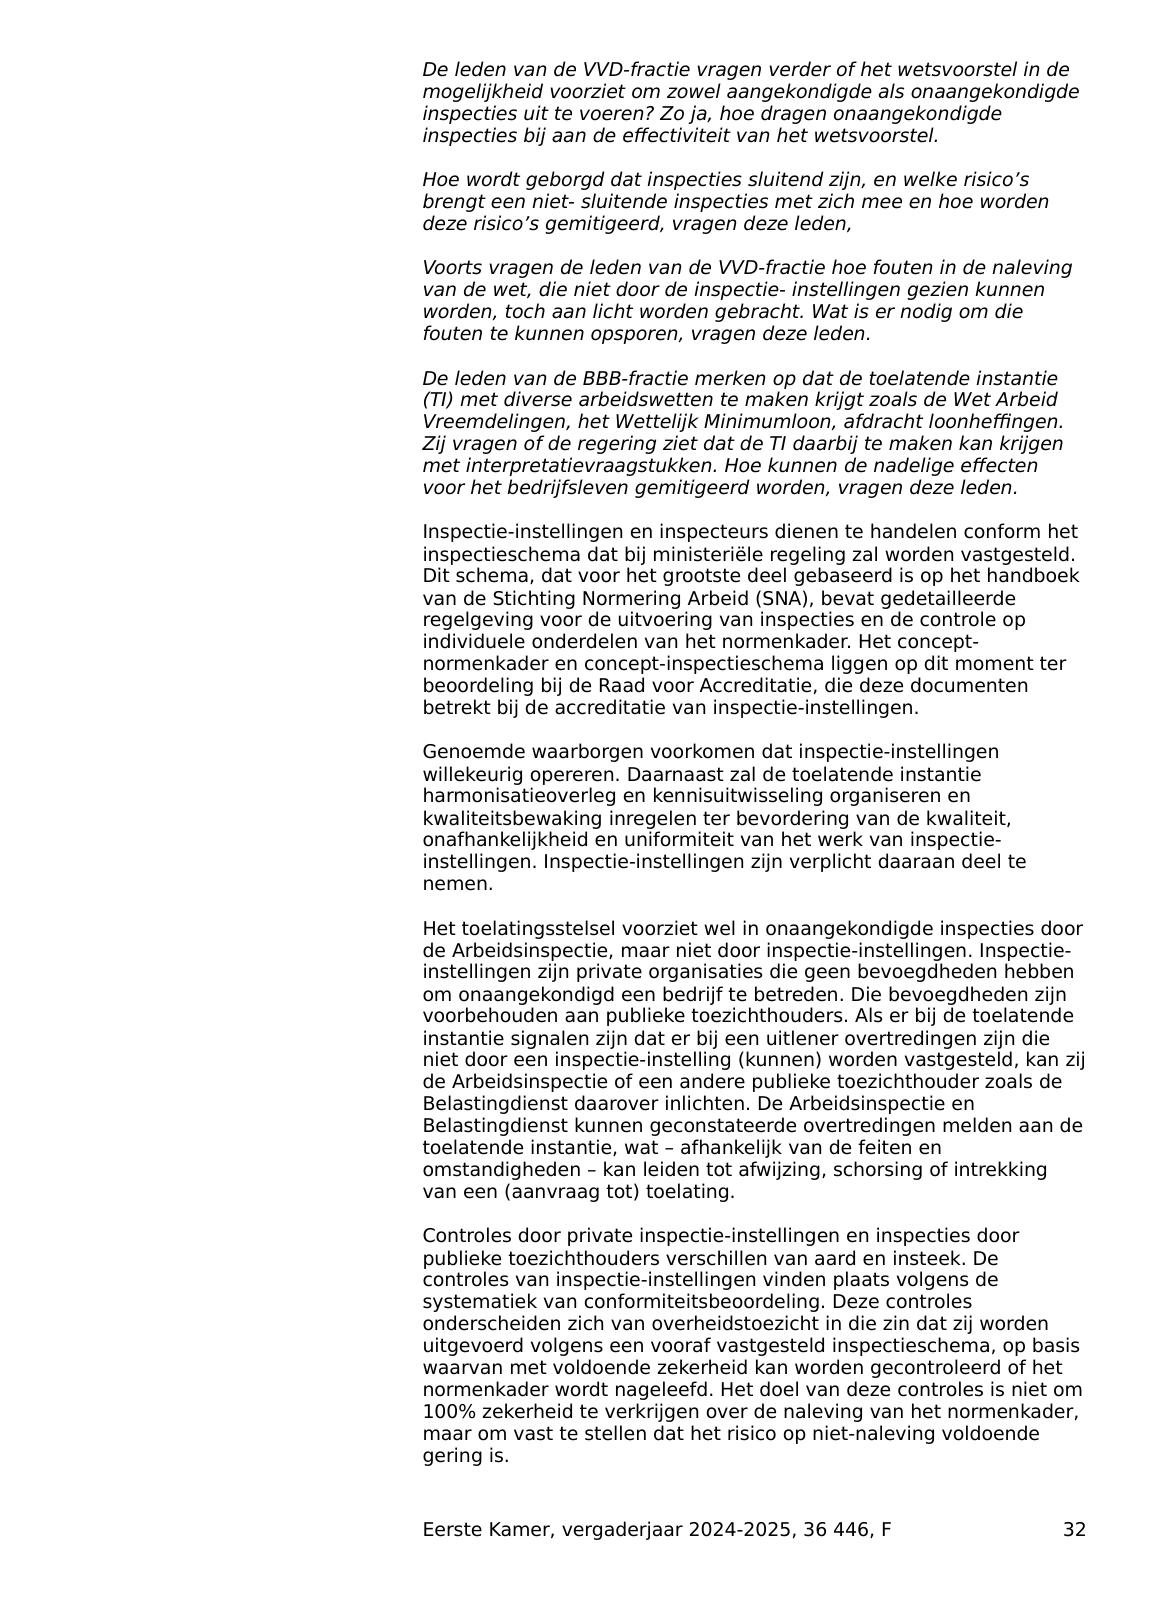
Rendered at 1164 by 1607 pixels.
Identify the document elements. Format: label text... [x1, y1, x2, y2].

text Voorts vragen de leden van de VVD-fractie hoe fouten in de naleving van de wet, die niet door de inspectie- instellingen gezien kunnen worden, toch aan licht worden gebracht. Wat is er nodig om die fouten te kunnen opsporen, vragen deze leden. [422, 257, 1087, 345]
text Controles door private inspectie-instellingen en inspecties door publieke toezichthouders verschillen van aard en insteek. De controles van inspectie-instellingen vinden plaats volgens de systematiek van conformiteitsbeoordeling. Deze controles onderscheiden zich van overheidstoezicht in die zin dat zij worden uitgevoerd volgens een vooraf vastgesteld inspectieschema, op basis waarvan met voldoende zekerheid kan worden gecontroleerd of het normenkader wordt nageleefd. Het doel van deze controles is niet om 100% zekerheid te verkrijgen over de naleving van het normenkader, maar om vast te stellen dat het risico op niet-naleving voldoende gering is. [422, 1225, 1087, 1467]
text Genoemde waarborgen voorkomen dat inspectie-instellingen willekeurig opereren. Daarnaast zal de toelatende instantie harmonisatieoverleg en kennisuitwisseling organiseren en kwaliteitsbewaking inregelen ter bevordering van de kwaliteit, onafhankelijkheid en uniformiteit van het werk van inspectie-instellingen. Inspectie-instellingen zijn verplicht daaraan deel te nemen. [422, 741, 1087, 895]
text Inspectie-instellingen en inspecteurs dienen te handelen conform het inspectieschema dat bij ministeriële regeling zal worden vastgesteld. Dit schema, dat voor het grootste deel gebaseerd is op het handboek van de Stichting Normering Arbeid (SNA), bevat gedetailleerde regelgeving voor de uitvoering van inspecties en de controle op individuele onderdelen van het normenkader. Het concept-normenkader en concept-inspectieschema liggen op dit moment ter beoordeling bij de Raad voor Accreditatie, die deze documenten betrekt bij de accreditatie van inspectie-instellingen. [422, 521, 1087, 719]
text Hoe wordt geborgd dat inspecties sluitend zijn, en welke risico’s brengt een niet- sluitende inspecties met zich mee en hoe worden deze risico’s gemitigeerd, vragen deze leden, [422, 169, 1087, 235]
text Het toelatingsstelsel voorziet wel in onaangekondigde inspecties door de Arbeidsinspectie, maar niet door inspectie-instellingen. Inspectie-instellingen zijn private organisaties die geen bevoegdheden hebben om onaangekondigd een bedrijf te betreden. Die bevoegdheden zijn voorbehouden aan publieke toezichthouders. Als er bij de toelatende instantie signalen zijn dat er bij een uitlener overtredingen zijn die niet door een inspectie-instelling (kunnen) worden vastgesteld, kan zij de Arbeidsinspectie of een andere publieke toezichthouder zoals de Belastingdienst daarover inlichten. De Arbeidsinspectie en Belastingdienst kunnen geconstateerde overtredingen melden aan de toelatende instantie, wat – afhankelijk van de feiten en omstandigheden – kan leiden tot afwijzing, schorsing of intrekking van een (aanvraag tot) toelating. [422, 917, 1087, 1203]
text De leden van de BBB-fractie merken op dat de toelatende instantie (TI) met diverse arbeidswetten te maken krijgt zoals de Wet Arbeid Vreemdelingen, het Wettelijk Minimumloon, afdracht loonheffingen. Zij vragen of de regering ziet dat de TI daarbij te maken kan krijgen met interpretatievraagstukken. Hoe kunnen de nadelige effecten voor het bedrijfsleven gemitigeerd worden, vragen deze leden. [422, 367, 1087, 499]
text De leden van de VVD-fractie vragen verder of het wetsvoorstel in de mogelijkheid voorziet om zowel aangekondigde als onaangekondigde inspecties uit te voeren? Zo ja, hoe dragen onaangekondigde inspecties bij aan de effectiviteit van het wetsvoorstel. [422, 59, 1087, 147]
